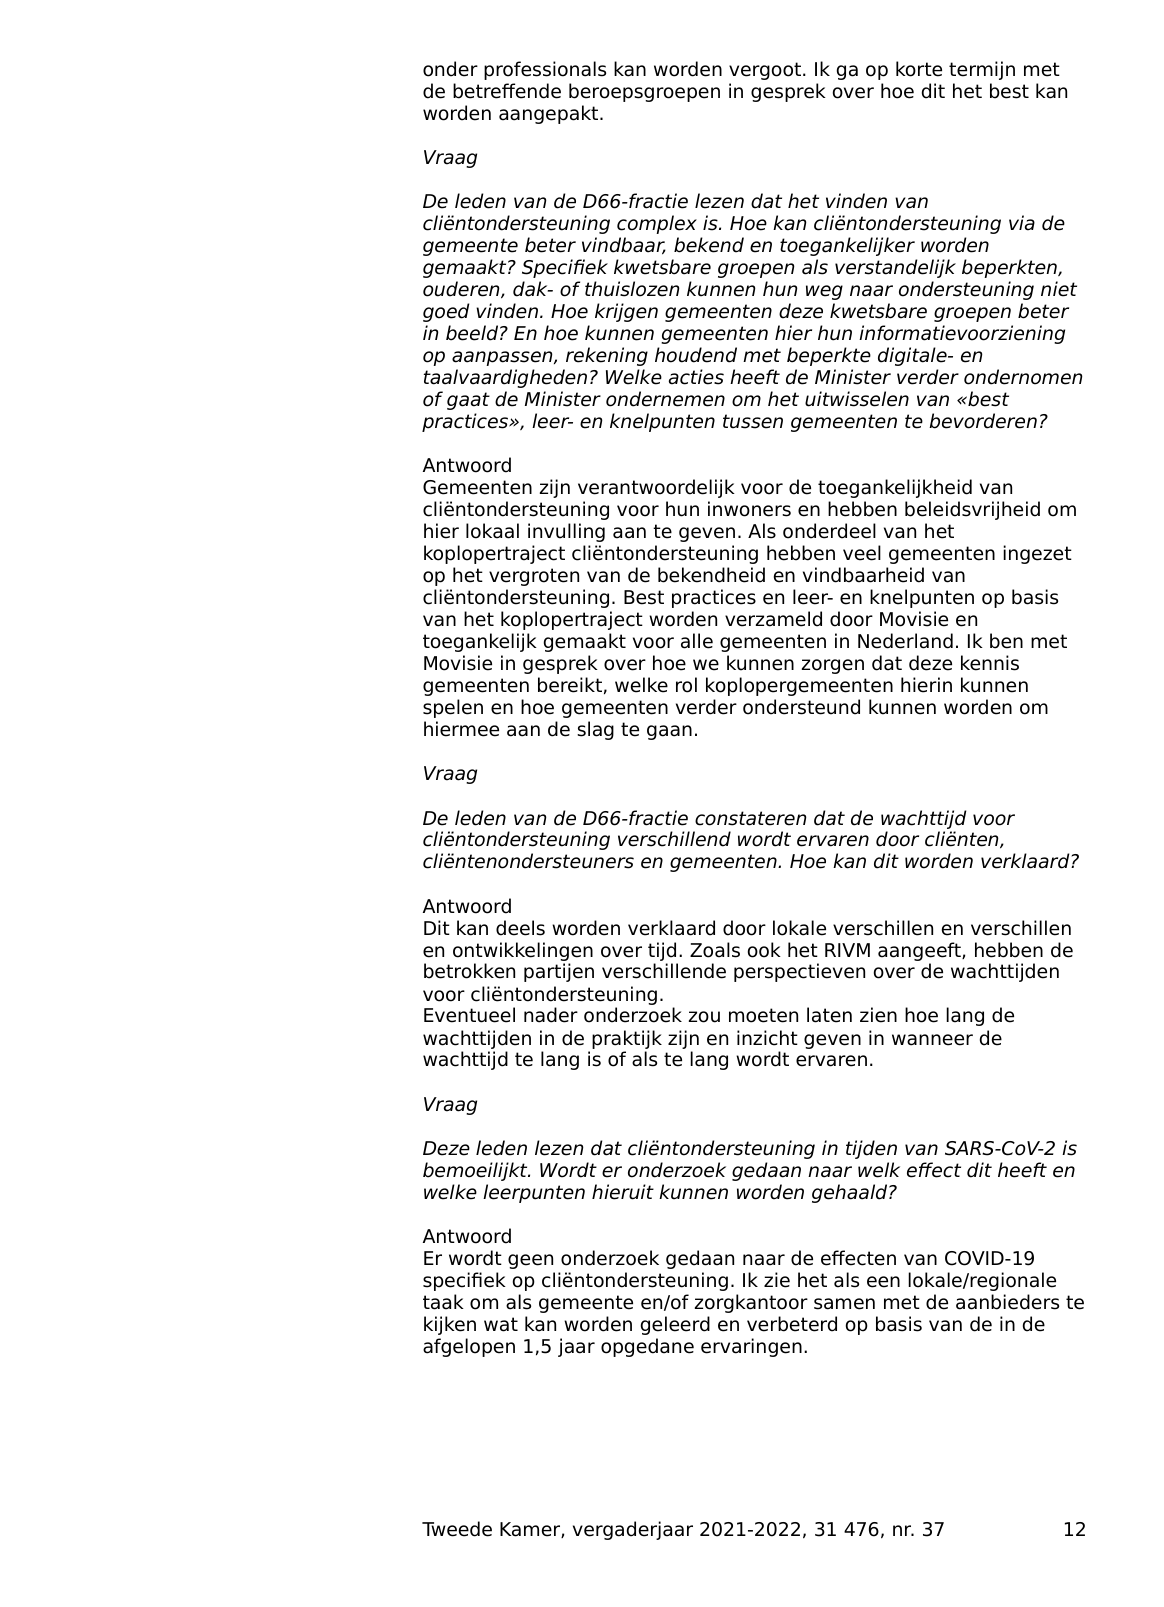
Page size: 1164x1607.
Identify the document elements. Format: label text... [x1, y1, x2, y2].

text Dit kan deels worden verklaard door lokale verschillen en verschillen en ontwikkelingen over tijd. Zoals ook het RIVM aangeeft, hebben de betrokken partijen verschillende perspectieven over de wachttijden voor cliëntondersteuning. [422, 917, 1087, 1005]
text Antwoord [422, 455, 1087, 477]
subtitle Vraag [422, 1093, 1087, 1116]
subtitle Vraag [422, 147, 1087, 169]
text Eventueel nader onderzoek zou moeten laten zien hoe lang de wachttijden in de praktijk zijn en inzicht geven in wanneer de wachttijd te lang is of als te lang wordt ervaren. [422, 1005, 1087, 1071]
text Er wordt geen onderzoek gedaan naar de effecten van COVID-19 specifiek op cliëntondersteuning. Ik zie het als een lokale/regionale taak om als gemeente en/of zorgkantoor samen met de aanbieders te kijken wat kan worden geleerd en verbeterd op basis van de in de afgelopen 1,5 jaar opgedane ervaringen. [422, 1248, 1087, 1358]
text Gemeenten zijn verantwoordelijk voor de toegankelijkheid van cliëntondersteuning voor hun inwoners en hebben beleidsvrijheid om hier lokaal invulling aan te geven. Als onderdeel van het koplopertraject cliëntondersteuning hebben veel gemeenten ingezet op het vergroten van de bekendheid en vindbaarheid van cliëntondersteuning. Best practices en leer- en knelpunten op basis van het koplopertraject worden verzameld door Movisie en toegankelijk gemaakt voor alle gemeenten in Nederland. Ik ben met Movisie in gesprek over hoe we kunnen zorgen dat deze kennis gemeenten bereikt, welke rol koplopergemeenten hierin kunnen spelen en hoe gemeenten verder ondersteund kunnen worden om hiermee aan de slag te gaan. [422, 477, 1087, 741]
text Deze leden lezen dat cliëntondersteuning in tijden van SARS-CoV-2 is bemoeilijkt. Wordt er onderzoek gedaan naar welk effect dit heeft en welke leerpunten hieruit kunnen worden gehaald? [422, 1138, 1087, 1204]
text Antwoord [422, 896, 1087, 917]
text Antwoord [422, 1226, 1087, 1248]
text De leden van de D66-fractie lezen dat het vinden van cliëntondersteuning complex is. Hoe kan cliëntondersteuning via de gemeente beter vindbaar, bekend en toegankelijker worden gemaakt? Specifiek kwetsbare groepen als verstandelijk beperkten, ouderen, dak- of thuislozen kunnen hun weg naar ondersteuning niet goed vinden. Hoe krijgen gemeenten deze kwetsbare groepen beter in beeld? En hoe kunnen gemeenten hier hun informatievoorziening op aanpassen, rekening houdend met beperkte digitale- en taalvaardigheden? Welke acties heeft de Minister verder ondernomen of gaat de Minister ondernemen om het uitwisselen van «best practices», leer- en knelpunten tussen gemeenten te bevorderen? [422, 191, 1087, 433]
text onder professionals kan worden vergoot. Ik ga op korte termijn met de betreffende beroepsgroepen in gesprek over hoe dit het best kan worden aangepakt. [422, 59, 1087, 125]
subtitle Vraag [422, 763, 1087, 785]
text De leden van de D66-fractie constateren dat de wachttijd voor cliëntondersteuning verschillend wordt ervaren door cliënten, cliëntenondersteuners en gemeenten. Hoe kan dit worden verklaard? [422, 807, 1087, 873]
